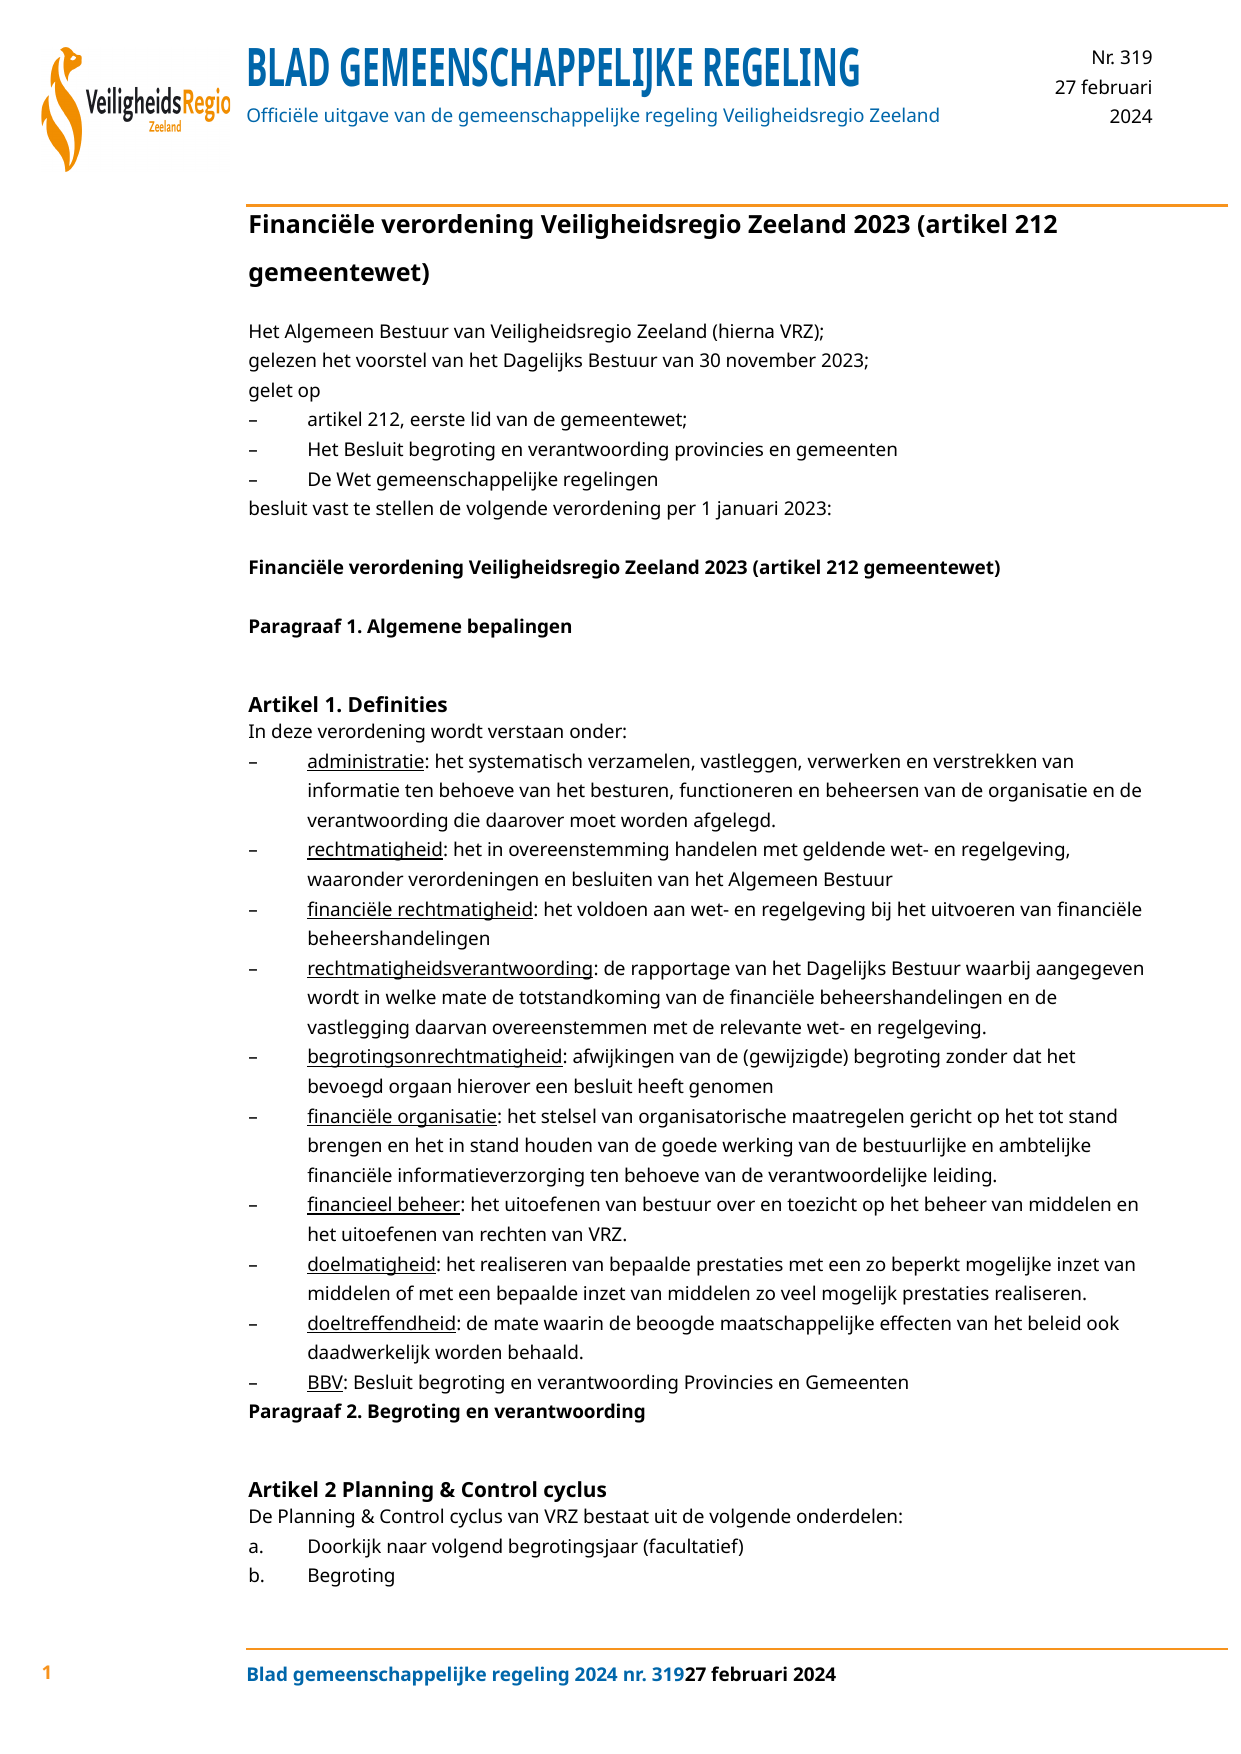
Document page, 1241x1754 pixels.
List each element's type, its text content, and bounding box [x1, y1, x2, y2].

text gelet op [248, 377, 1152, 403]
list rechtmatigheidsverantwoording: de rapportage van het Dagelijks Bestuur waarbij aangegeven wordt in welke mate de totstandkoming van de financiële beheershandelingen en de vastlegging daarvan overeenstemmen met de relevante wet- en regelgeving. [248, 955, 1152, 1040]
list financiële rechtmatigheid: het voldoen aan wet- en regelgeving bij het uitvoeren van financiële beheershandelingen [248, 896, 1152, 951]
text Artikel 1. Definities [248, 690, 1152, 718]
picture [41, 47, 231, 172]
list financieel beheer: het uitoefenen van bestuur over en toezicht op het beheer van middelen en het uitoefenen van rechten van VRZ. [248, 1192, 1152, 1247]
text Paragraaf 2. Begroting en verantwoording [248, 1399, 1152, 1424]
text De Planning & Control cyclus van VRZ bestaat uit de volgende onderdelen: [248, 1503, 1152, 1529]
list Het Besluit begroting en verantwoording provincies en gemeenten [248, 436, 1152, 462]
list begrotingsonrechtmatigheid: afwijkingen van de (gewijzigde) begroting zonder dat het bevoegd orgaan hierover een besluit heeft genomen [248, 1044, 1152, 1099]
list artikel 212, eerste lid van de gemeentewet; [248, 407, 1152, 432]
text Artikel 2 Planning & Control cyclus [248, 1475, 1152, 1503]
text Het Algemeen Bestuur van Veiligheidsregio Zeeland (hierna VRZ); [248, 318, 1152, 344]
text Financiële verordening Veiligheidsregio Zeeland 2023 (artikel 212 gemeentewet) [248, 207, 1152, 288]
list doelmatigheid: het realiseren van bepaalde prestaties met een zo beperkt mogelijke inzet van middelen of met een bepaalde inzet van middelen zo veel mogelijk prestaties realiseren. [248, 1251, 1152, 1306]
text In deze verordening wordt verstaan onder: [248, 718, 1152, 744]
list De Wet gemeenschappelijke regelingen [248, 466, 1152, 492]
list financiële organisatie: het stelsel van organisatorische maatregelen gericht op het tot stand brengen en het in stand houden van de goede werking van de bestuurlijke en ambtelijke financiële informatieverzorging ten behoeve van de verantwoordelijke leiding. [248, 1103, 1152, 1188]
text Paragraaf 1. Algemene bepalingen [248, 614, 1152, 639]
list Doorkijk naar volgend begrotingsjaar (facultatief) [248, 1533, 1152, 1559]
text Financiële verordening Veiligheidsregio Zeeland 2023 (artikel 212 gemeentewet) [248, 554, 1152, 580]
list administratie: het systematisch verzamelen, vastleggen, verwerken en verstrekken van informatie ten behoeve van het besturen, functioneren en beheersen van de organisatie en de verantwoording die daarover moet worden afgelegd. [248, 748, 1152, 833]
list Begroting [248, 1562, 1152, 1588]
text gelezen het voorstel van het Dagelijks Bestuur van 30 november 2023; [248, 347, 1152, 373]
list BBV: Besluit begroting en verantwoording Provincies en Gemeenten [248, 1369, 1152, 1395]
text besluit vast te stellen de volgende verordening per 1 januari 2023: [248, 495, 1152, 521]
list doeltreffendheid: de mate waarin de beoogde maatschappelijke effecten van het beleid ook daadwerkelijk worden behaald. [248, 1310, 1152, 1365]
list rechtmatigheid: het in overeenstemming handelen met geldende wet- en regelgeving, waaronder verordeningen en besluiten van het Algemeen Bestuur [248, 837, 1152, 892]
